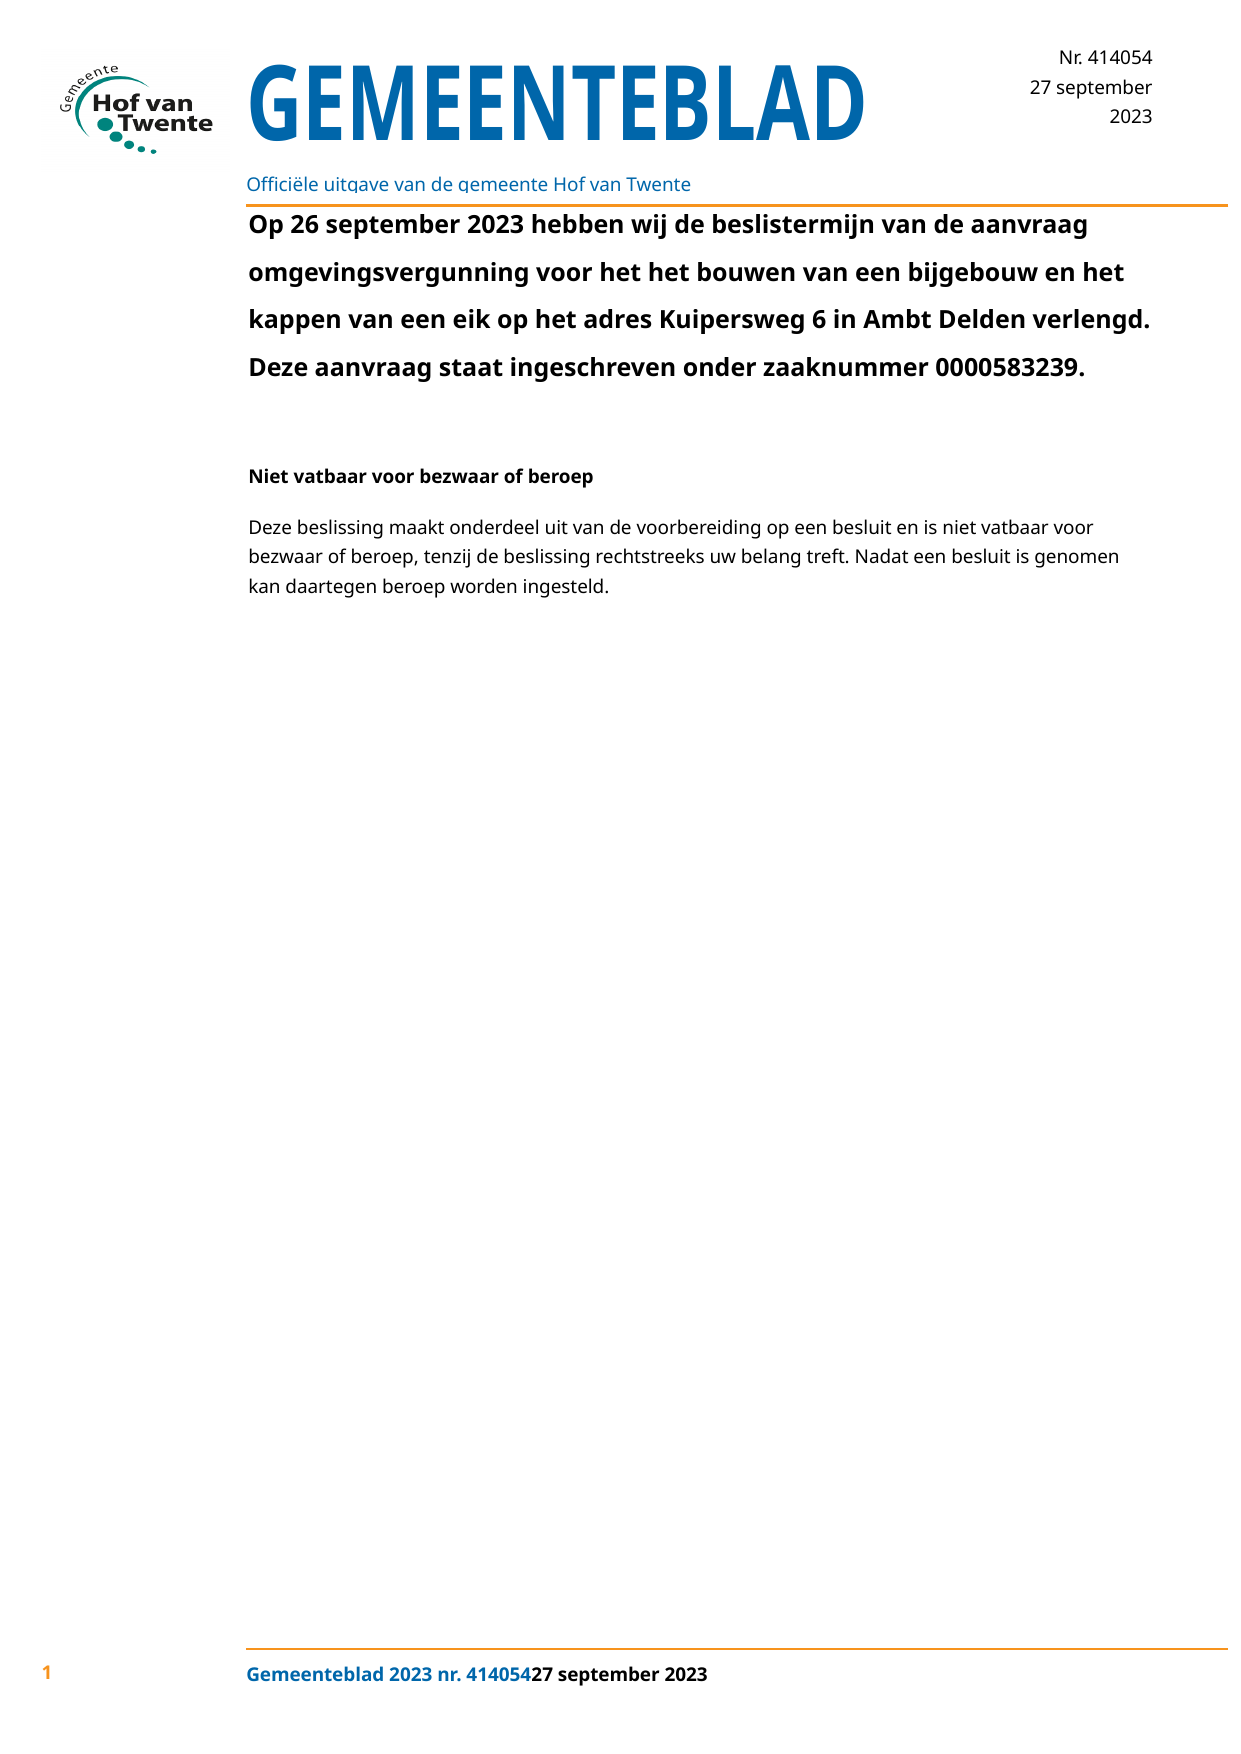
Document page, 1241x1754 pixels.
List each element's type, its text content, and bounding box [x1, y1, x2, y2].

text Op 26 september 2023 hebben wij de beslistermijn van de aanvraag omgevingsvergunning voor het het bouwen van een bijgebouw en het kappen van een eik op het adres Kuipersweg 6 in Ambt Delden verlengd. Deze aanvraag staat ingeschreven onder zaaknummer 0000583239. [248, 207, 1152, 384]
text Deze beslissing maakt onderdeel uit van de voorbereiding op een besluit en is niet vatbaar voor bezwaar of beroep, tenzij de beslissing rechtstreeks uw belang treft. Nadat een besluit is genomen kan daartegen beroep worden ingesteld. [248, 514, 1152, 599]
text Niet vatbaar voor bezwaar of beroep [248, 463, 1152, 489]
picture [41, 47, 231, 172]
